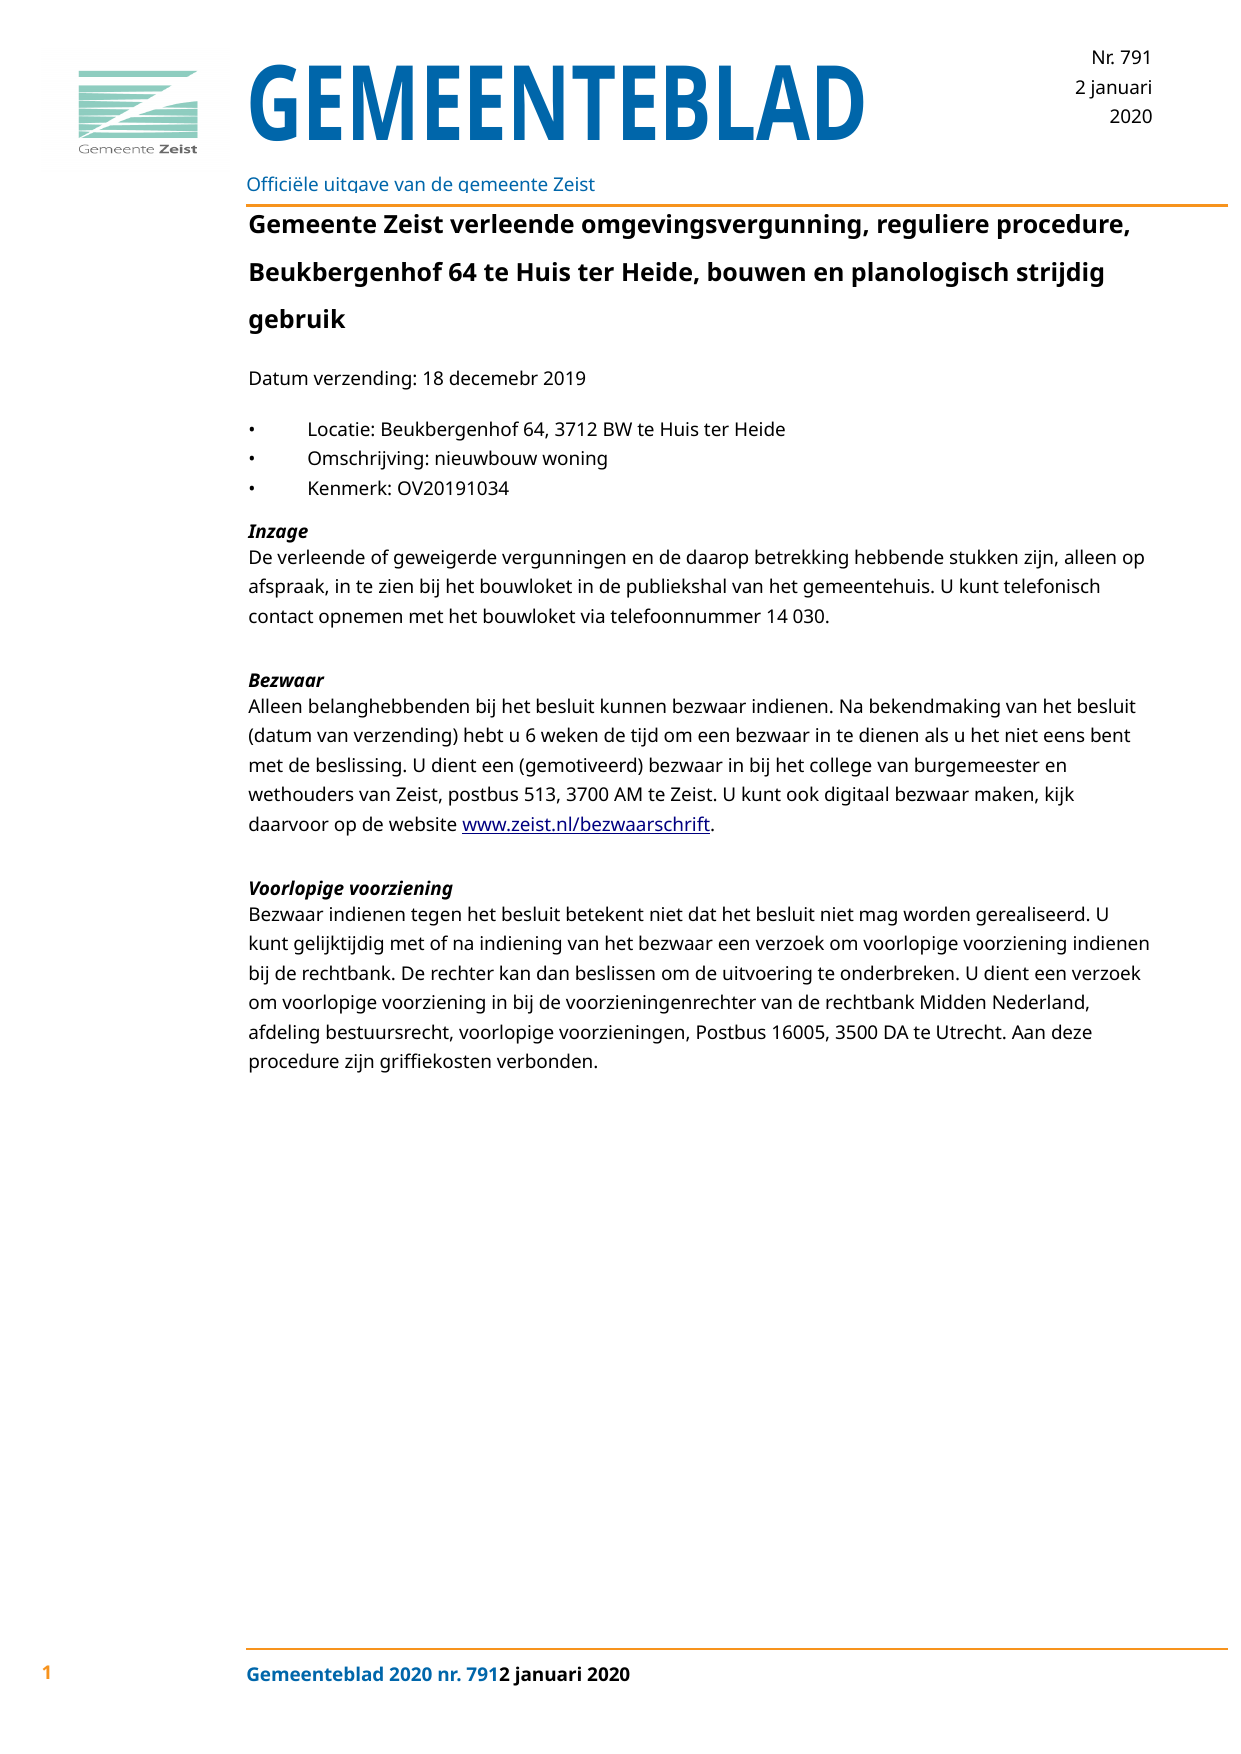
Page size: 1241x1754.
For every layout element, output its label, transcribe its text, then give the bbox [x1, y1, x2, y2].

list Kenmerk: OV20191034 [248, 475, 1152, 501]
text Alleen belanghebbenden bij het besluit kunnen bezwaar indienen. Na bekendmaking van het besluit (datum van verzending) hebt u 6 weken de tijd om een bezwaar in te dienen als u het niet eens bent met de beslissing. U dient een (gemotiveerd) bezwaar in bij het college van burgemeester en wethouders van Zeist, postbus 513, 3700 AM te Zeist. U kunt ook digitaal bezwaar maken, kijk daarvoor op de website www.zeist.nl/bezwaarschrift. [248, 693, 1152, 837]
text Datum verzending: 18 decemebr 2019 [248, 366, 1152, 391]
text Gemeente Zeist verleende omgevingsvergunning, reguliere procedure, Beukbergenhof 64 te Huis ter Heide, bouwen en planologisch strijdig gebruik [248, 207, 1152, 336]
text Bezwaar indienen tegen het besluit betekent niet dat het besluit niet mag worden gerealiseerd. U kunt gelijktijdig met of na indiening van het bezwaar een verzoek om voorlopige voorziening indienen bij de rechtbank. De rechter kan dan beslissen om de uitvoering te onderbreken. U dient een verzoek om voorlopige voorziening in bij de voorzieningenrechter van de rechtbank Midden Nederland, afdeling bestuursrecht, voorlopige voorzieningen, Postbus 16005, 3500 DA te Utrecht. Aan deze procedure zijn griffiekosten verbonden. [248, 901, 1152, 1074]
text De verleende of geweigerde vergunningen en de daarop betrekking hebbende stukken zijn, alleen op afspraak, in te zien bij het bouwloket in de publiekshal van het gemeentehuis. U kunt telefonisch contact opnemen met het bouwloket via telefoonnummer 14 030. [248, 544, 1152, 629]
list Locatie: Beukbergenhof 64, 3712 BW te Huis ter Heide [248, 416, 1152, 442]
text Voorlopige voorziening [248, 875, 1152, 901]
list Omschrijving: nieuwbouw woning [248, 446, 1152, 471]
text Bezwaar [248, 667, 1152, 693]
picture [41, 47, 231, 172]
text Inzage [248, 518, 1152, 544]
